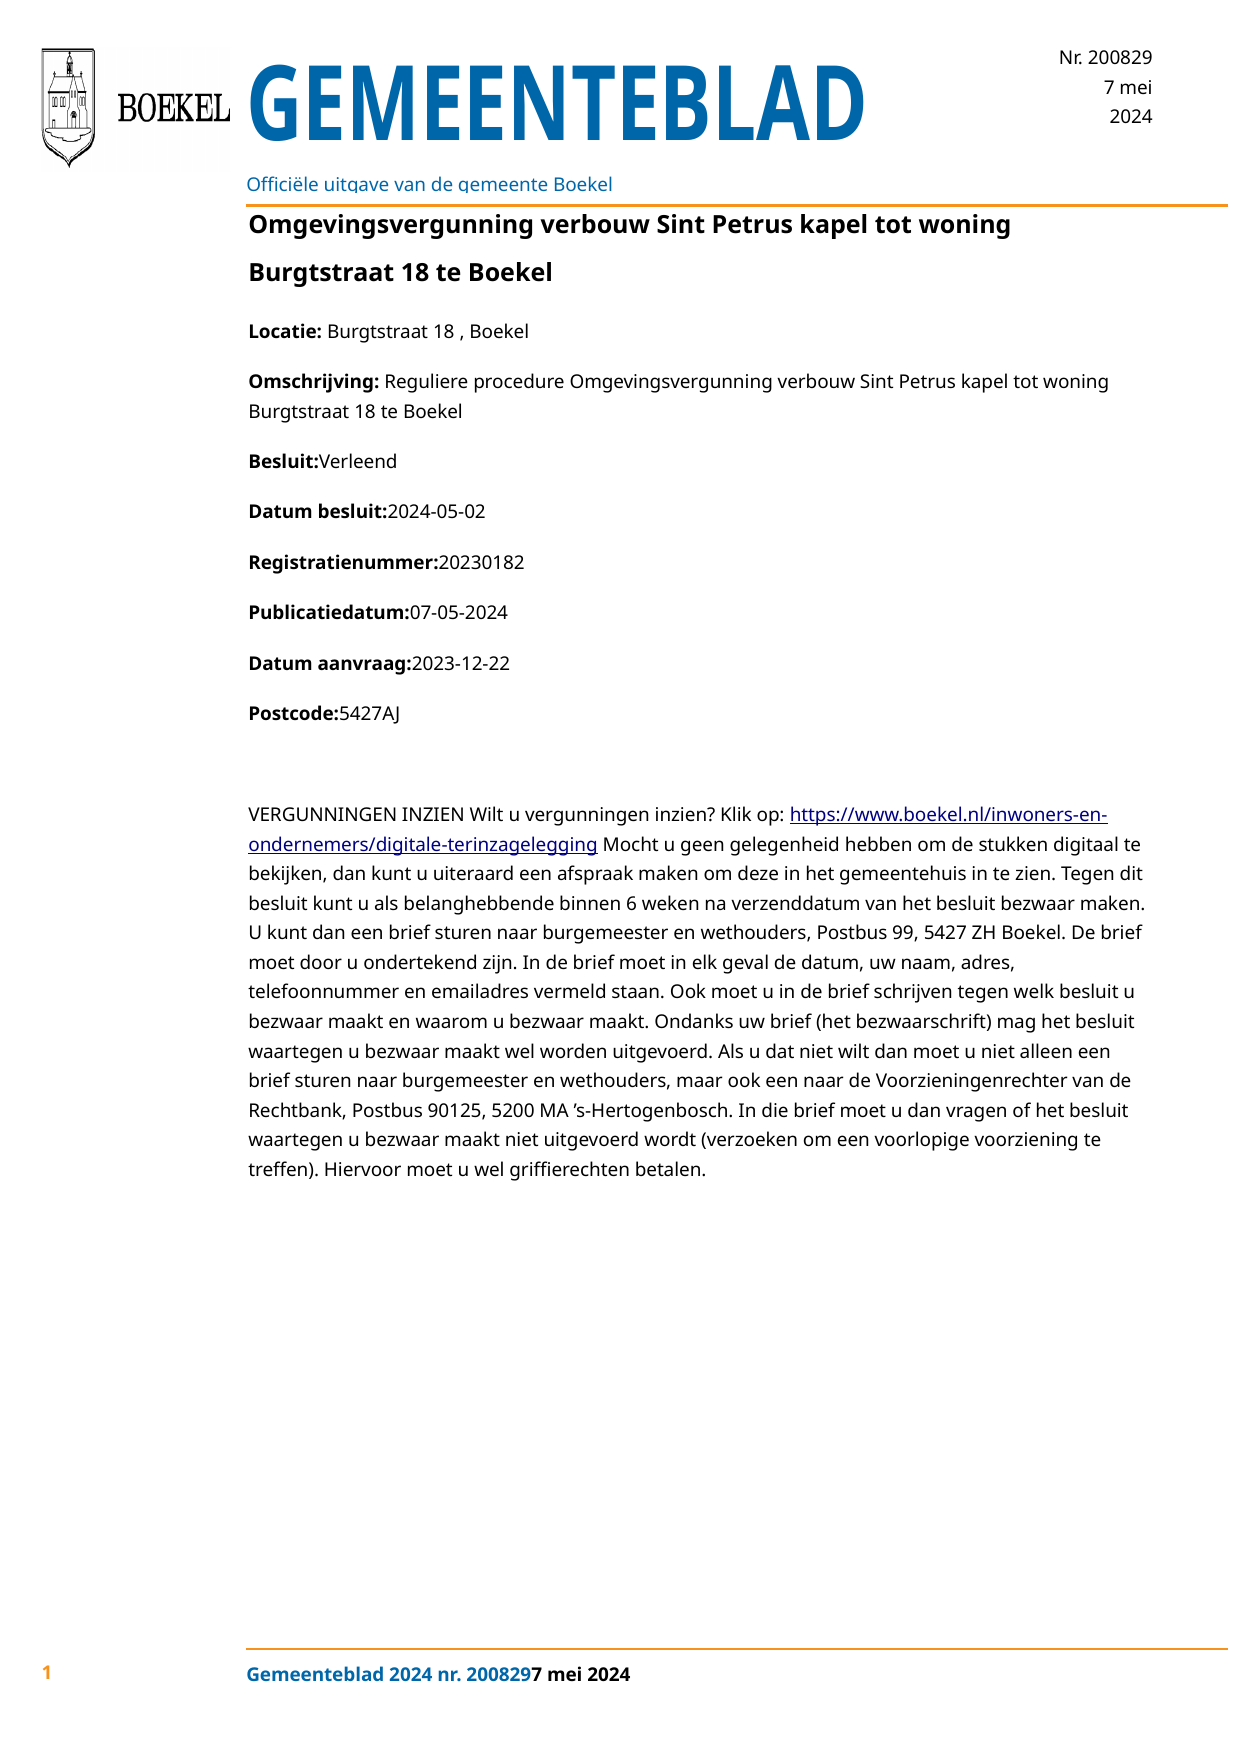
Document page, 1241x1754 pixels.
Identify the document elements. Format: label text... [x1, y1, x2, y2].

text Datum besluit:2024-05-02 [248, 499, 1152, 524]
text Registratienummer:20230182 [248, 549, 1152, 575]
text Locatie: Burgtstraat 18 , Boekel [248, 318, 1152, 344]
text Omschrijving: Reguliere procedure Omgevingsvergunning verbouw Sint Petrus kapel tot woning Burgtstraat 18 te Boekel [248, 368, 1152, 424]
text Besluit:Verleend [248, 448, 1152, 474]
picture [41, 47, 231, 172]
text Datum aanvraag:2023-12-22 [248, 650, 1152, 676]
text Publicatiedatum:07-05-2024 [248, 599, 1152, 625]
text Omgevingsvergunning verbouw Sint Petrus kapel tot woning Burgtstraat 18 te Boekel [248, 207, 1152, 288]
text Postcode:5427AJ [248, 700, 1152, 726]
text VERGUNNINGEN INZIEN Wilt u vergunningen inzien? Klik op: https://www.boekel.nl/inwoners-en-ondernemers/digitale-terinzagelegging Mocht u geen gelegenheid hebben om de stukken digitaal te bekijken, dan kunt u uiteraard een afspraak maken om deze in het gemeentehuis in te zien. Tegen dit besluit kunt u als belanghebbende binnen 6 weken na verzenddatum van het besluit bezwaar maken. U kunt dan een brief sturen naar burgemeester en wethouders, Postbus 99, 5427 ZH Boekel. De brief moet door u ondertekend zijn. In de brief moet in elk geval de datum, uw naam, adres, telefoonnummer en emailadres vermeld staan. Ook moet u in de brief schrijven tegen welk besluit u bezwaar maakt en waarom u bezwaar maakt. Ondanks uw brief (het bezwaarschrift) mag het besluit waartegen u bezwaar maakt wel worden uitgevoerd. Als u dat niet wilt dan moet u niet alleen een brief sturen naar burgemeester en wethouders, maar ook een naar de Voorzieningenrechter van de Rechtbank, Postbus 90125, 5200 MA ’s-Hertogenbosch. In die brief moet u dan vragen of het besluit waartegen u bezwaar maakt niet uitgevoerd wordt (verzoeken om een voorlopige voorziening te treffen). Hiervoor moet u wel griffierechten betalen. [248, 801, 1152, 1182]
